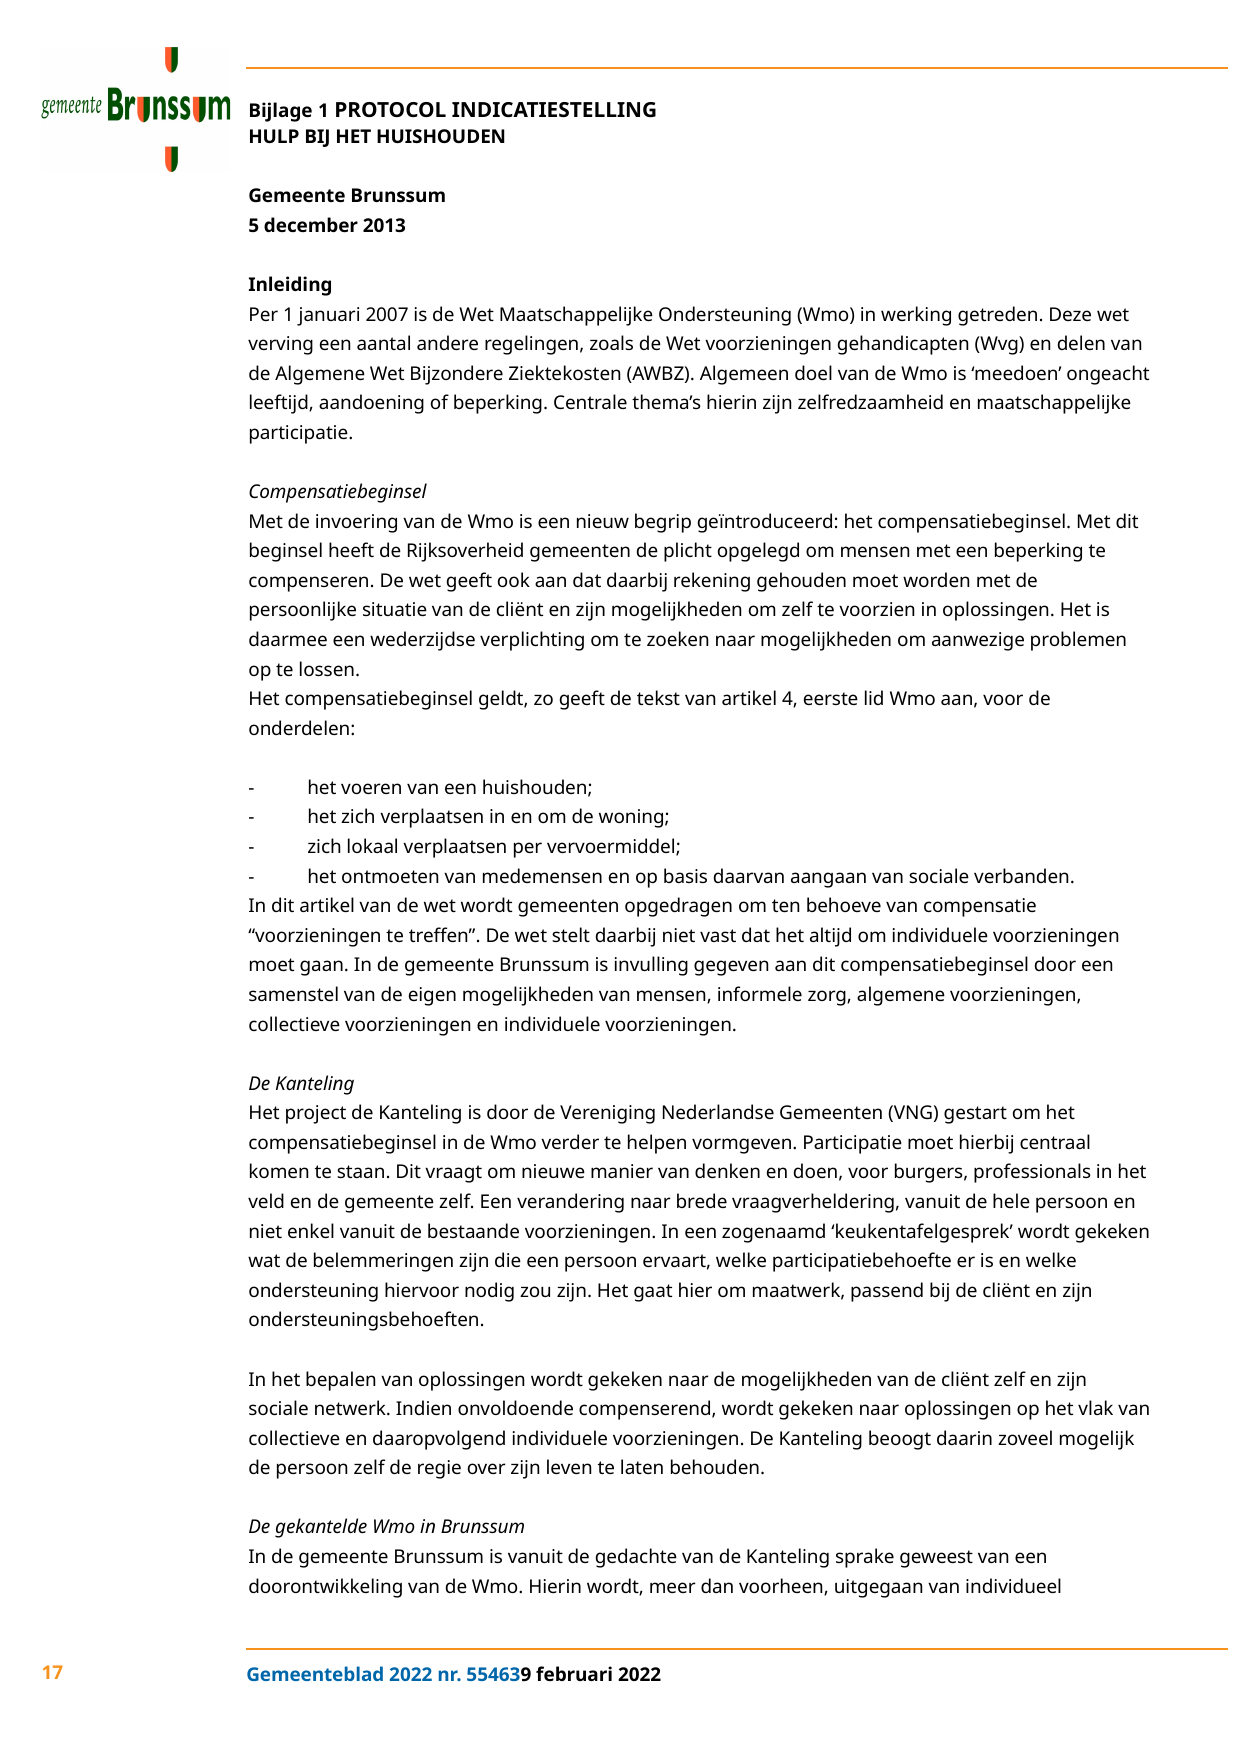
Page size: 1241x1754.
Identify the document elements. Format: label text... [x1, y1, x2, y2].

text Bijlage 1 PROTOCOL INDICATIESTELLING [248, 95, 1152, 123]
text De Kanteling [248, 1070, 1152, 1096]
text Compensatiebeginsel [248, 478, 1152, 504]
text In de gemeente Brunssum is vanuit de gedachte van de Kanteling sprake geweest van een doorontwikkeling van de Wmo. Hierin wordt, meer dan voorheen, uitgegaan van individueel [248, 1543, 1152, 1599]
text Het project de Kanteling is door de Vereniging Nederlandse Gemeenten (VNG) gestart om het compensatiebeginsel in de Wmo verder te helpen vormgeven. Participatie moet hierbij centraal komen te staan. Dit vraagt om nieuwe manier van denken en doen, voor burgers, professionals in het veld en de gemeente zelf. Een verandering naar brede vraagverheldering, vanuit de hele persoon en niet enkel vanuit de bestaande voorzieningen. In een zogenaamd ‘keukentafelgesprek’ wordt gekeken wat de belemmeringen zijn die een persoon ervaart, welke participatiebehoefte er is en welke ondersteuning hiervoor nodig zou zijn. Het gaat hier om maatwerk, passend bij de cliënt en zijn ondersteuningsbehoeften. [248, 1099, 1152, 1332]
text Gemeente Brunssum [248, 182, 1152, 208]
picture [41, 47, 231, 172]
text In het bepalen van oplossingen wordt gekeken naar de mogelijkheden van de cliënt zelf en zijn sociale netwerk. Indien onvoldoende compenserend, wordt gekeken naar oplossingen op het vlak van collectieve en daaropvolgend individuele voorzieningen. De Kanteling beoogt daarin zoveel mogelijk de persoon zelf de regie over zijn leven te laten behouden. [248, 1366, 1152, 1480]
text Inleiding [248, 271, 1152, 297]
text Per 1 januari 2007 is de Wet Maatschappelijke Ondersteuning (Wmo) in werking getreden. Deze wet verving een aantal andere regelingen, zoals de Wet voorzieningen gehandicapten (Wvg) en delen van de Algemene Wet Bijzondere Ziektekosten (AWBZ). Algemeen doel van de Wmo is ‘meedoen’ ongeacht leeftijd, aandoening of beperking. Centrale thema’s hierin zijn zelfredzaamheid en maatschappelijke participatie. [248, 301, 1152, 445]
text HULP BIJ HET HUISHOUDEN [248, 123, 1152, 149]
list het ontmoeten van medemensen en op basis daarvan aangaan van sociale verbanden. [248, 863, 1152, 889]
list zich lokaal verplaatsen per vervoermiddel; [248, 833, 1152, 859]
list het zich verplaatsen in en om de woning; [248, 804, 1152, 829]
text In dit artikel van de wet wordt gemeenten opgedragen om ten behoeve van compensatie “voorzieningen te treffen”. De wet stelt daarbij niet vast dat het altijd om individuele voorzieningen moet gaan. In de gemeente Brunssum is invulling gegeven aan dit compensatiebeginsel door een samenstel van de eigen mogelijkheden van mensen, informele zorg, algemene voorzieningen, collectieve voorzieningen en individuele voorzieningen. [248, 892, 1152, 1037]
text Het compensatiebeginsel geldt, zo geeft de tekst van artikel 4, eerste lid Wmo aan, voor de onderdelen: [248, 685, 1152, 741]
text 5 december 2013 [248, 212, 1152, 238]
text De gekantelde Wmo in Brunssum [248, 1514, 1152, 1539]
text Met de invoering van de Wmo is een nieuw begrip geïntroduceerd: het compensatiebeginsel. Met dit beginsel heeft de Rijksoverheid gemeenten de plicht opgelegd om mensen met een beperking te compenseren. De wet geeft ook aan dat daarbij rekening gehouden moet worden met de persoonlijke situatie van de cliënt en zijn mogelijkheden om zelf te voorzien in oplossingen. Het is daarmee een wederzijdse verplichting om te zoeken naar mogelijkheden om aanwezige problemen op te lossen. [248, 508, 1152, 682]
list het voeren van een huishouden; [248, 774, 1152, 800]
